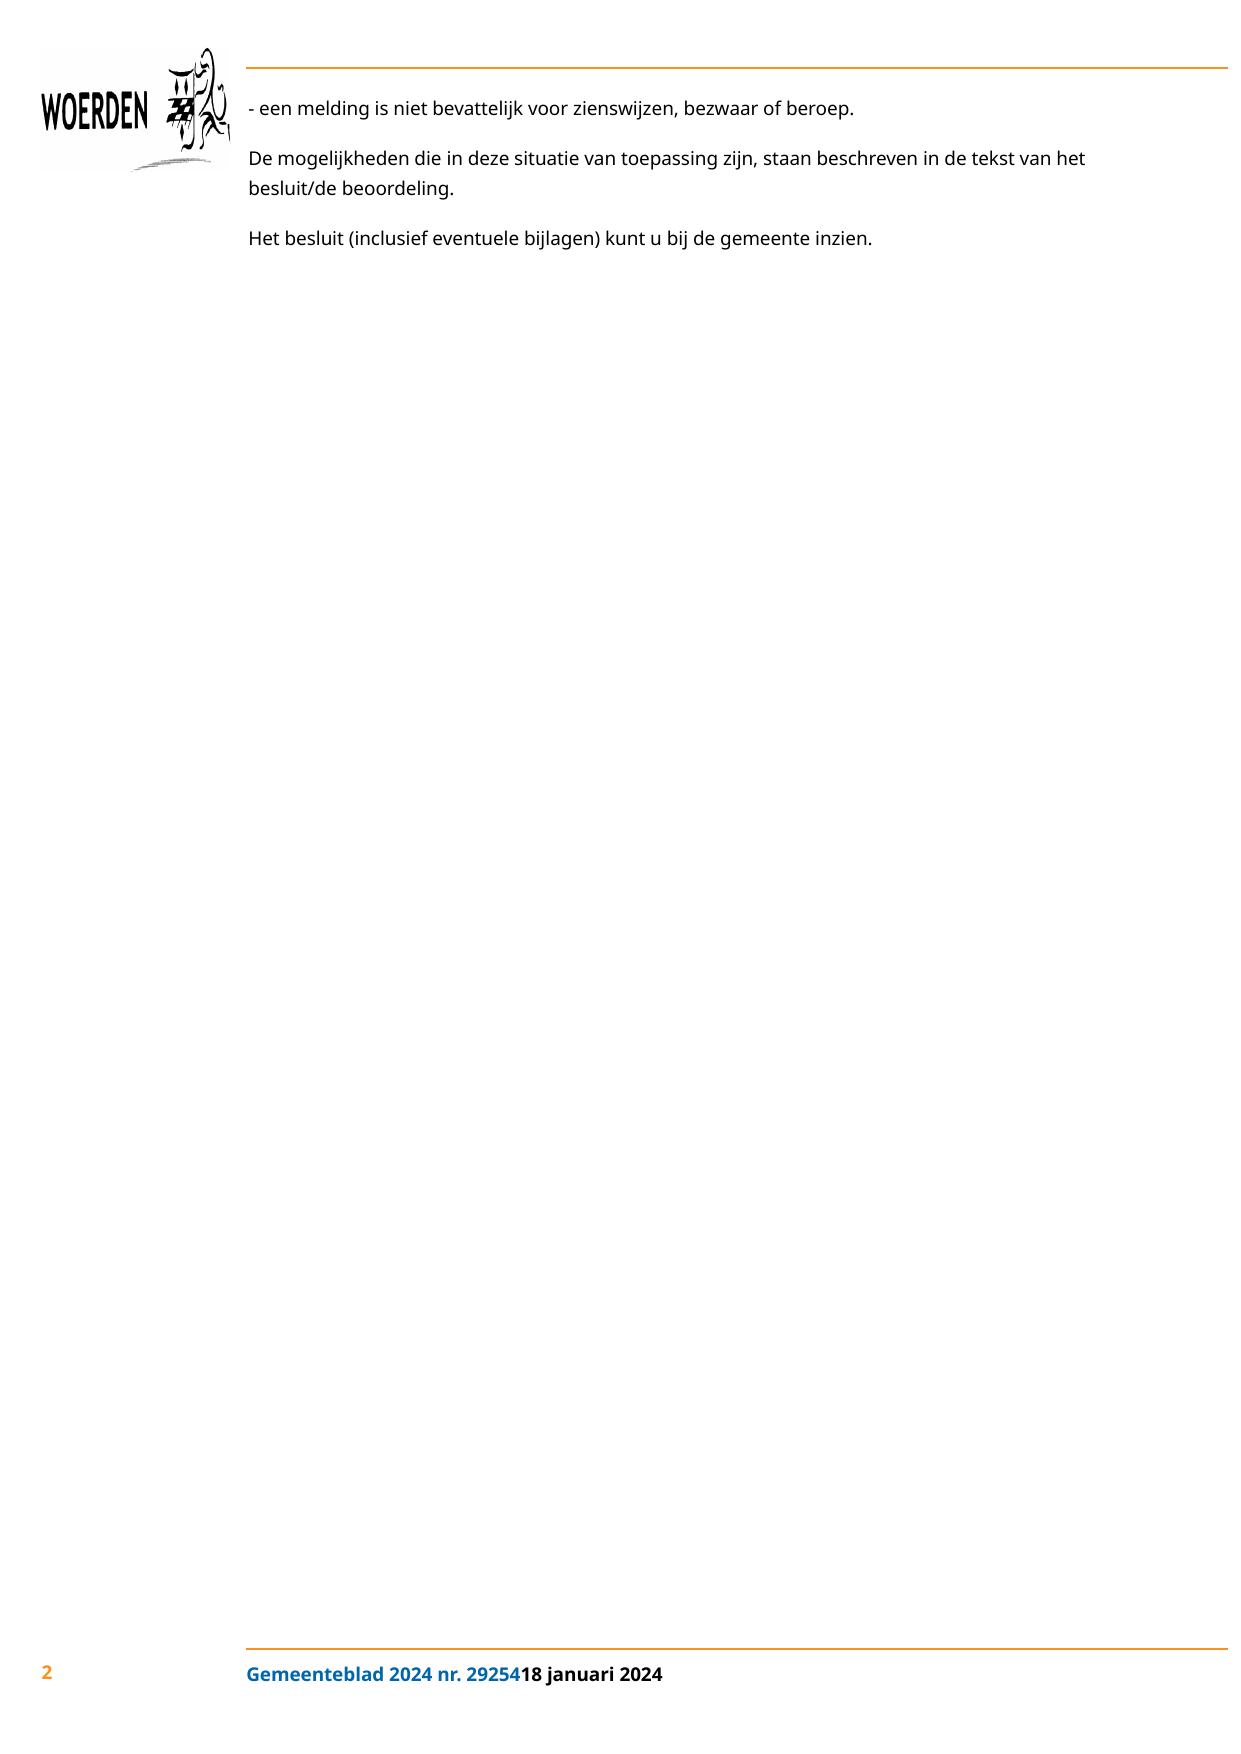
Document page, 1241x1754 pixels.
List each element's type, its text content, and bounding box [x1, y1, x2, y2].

text - een melding is niet bevattelijk voor zienswijzen, bezwaar of beroep. [248, 95, 1152, 121]
picture [41, 47, 231, 172]
text Het besluit (inclusief eventuele bijlagen) kunt u bij de gemeente inzien. [248, 225, 1152, 251]
text De mogelijkheden die in deze situatie van toepassing zijn, staan beschreven in de tekst van het besluit/de beoordeling. [248, 145, 1152, 201]
